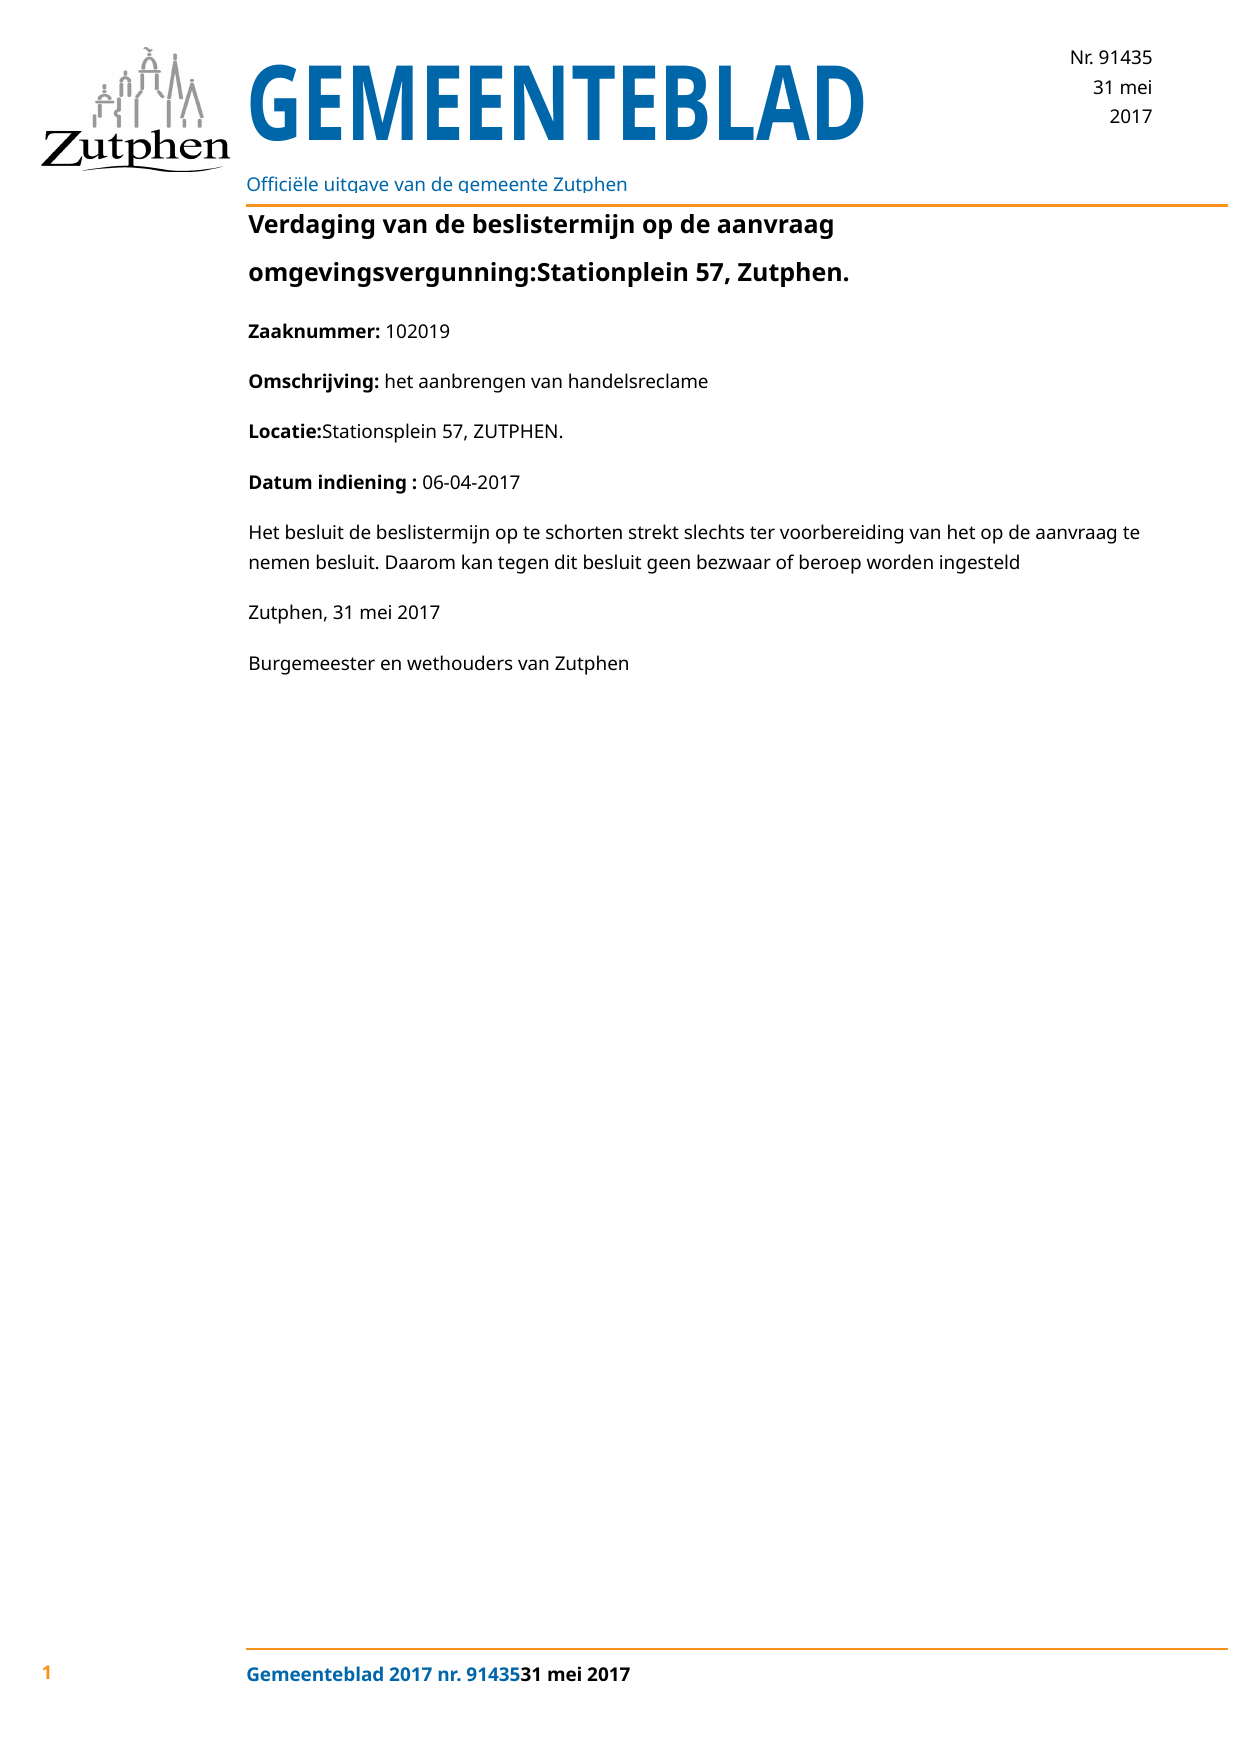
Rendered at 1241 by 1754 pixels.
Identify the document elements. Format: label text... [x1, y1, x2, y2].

picture [41, 47, 231, 172]
text Omschrijving: het aanbrengen van handelsreclame [248, 368, 1152, 394]
text Zutphen, 31 mei 2017 [248, 599, 1152, 625]
text Datum indiening : 06-04-2017 [248, 469, 1152, 495]
text Burgemeester en wethouders van Zutphen [248, 650, 1152, 676]
text Verdaging van de beslistermijn op de aanvraag omgevingsvergunning:Stationplein 57, Zutphen. [248, 207, 1152, 288]
text Locatie:Stationsplein 57, ZUTPHEN. [248, 419, 1152, 444]
text Zaaknummer: 102019 [248, 318, 1152, 344]
text Het besluit de beslistermijn op te schorten strekt slechts ter voorbereiding van het op de aanvraag te nemen besluit. Daarom kan tegen dit besluit geen bezwaar of beroep worden ingesteld [248, 519, 1152, 575]
